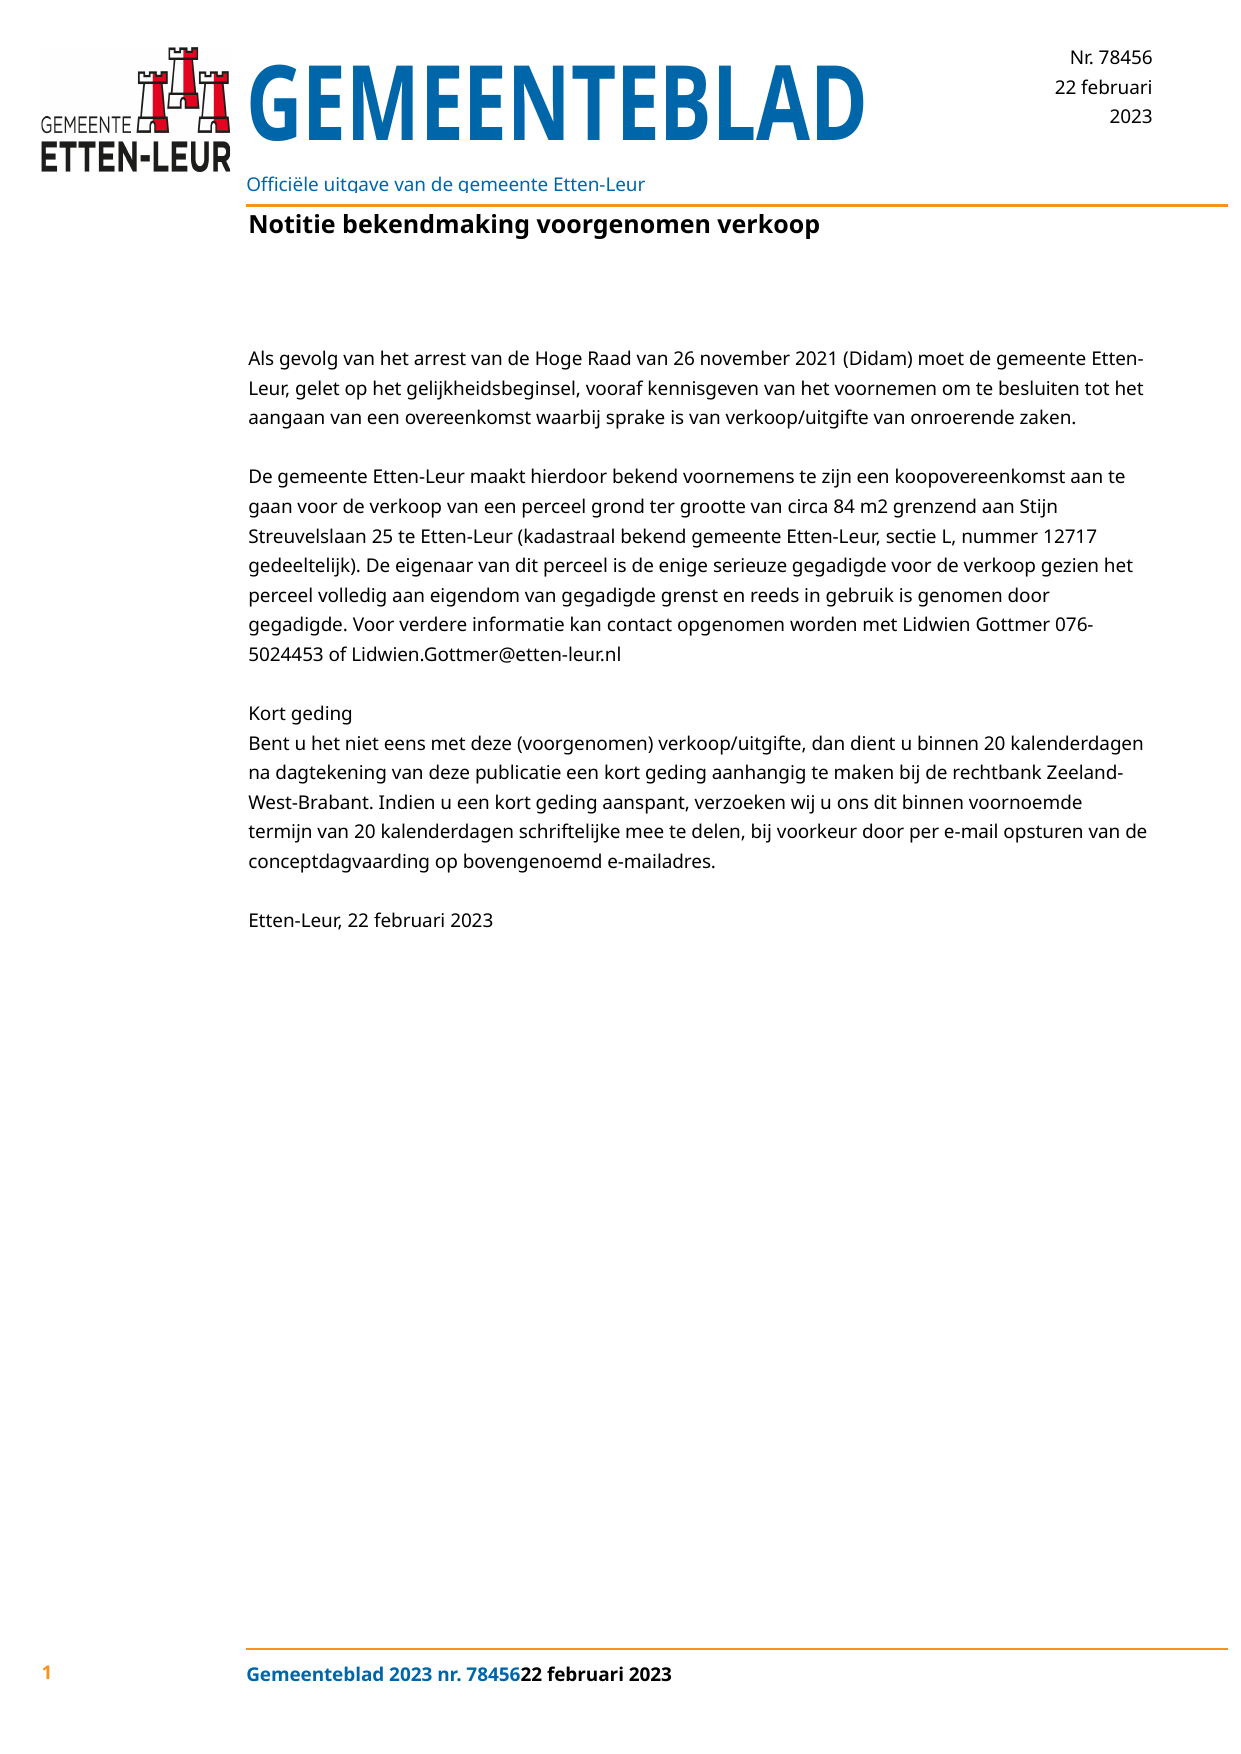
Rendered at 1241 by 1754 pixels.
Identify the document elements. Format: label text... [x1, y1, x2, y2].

text Notitie bekendmaking voorgenomen verkoop [248, 207, 1152, 241]
text Etten-Leur, 22 februari 2023 [248, 907, 1152, 933]
text Als gevolg van het arrest van de Hoge Raad van 26 november 2021 (Didam) moet de gemeente Etten-Leur, gelet op het gelijkheidsbeginsel, vooraf kennisgeven van het voornemen om te besluiten tot het aangaan van een overeenkomst waarbij sprake is van verkoop/uitgifte van onroerende zaken. [248, 345, 1152, 430]
picture [41, 47, 231, 172]
text Kort geding [248, 700, 1152, 726]
text De gemeente Etten-Leur maakt hierdoor bekend voornemens te zijn een koopovereenkomst aan te gaan voor de verkoop van een perceel grond ter grootte van circa 84 m2 grenzend aan Stijn Streuvelslaan 25 te Etten-Leur (kadastraal bekend gemeente Etten-Leur, sectie L, nummer 12717 gedeeltelijk). De eigenaar van dit perceel is de enige serieuze gegadigde voor de verkoop gezien het perceel volledig aan eigendom van gegadigde grenst en reeds in gebruik is genomen door gegadigde. Voor verdere informatie kan contact opgenomen worden met Lidwien Gottmer 076-5024453 of Lidwien.Gottmer@etten-leur.nl [248, 464, 1152, 667]
text Bent u het niet eens met deze (voorgenomen) verkoop/uitgifte, dan dient u binnen 20 kalenderdagen na dagtekening van deze publicatie een kort geding aanhangig te maken bij de rechtbank Zeeland-West-Brabant. Indien u een kort geding aanspant, verzoeken wij u ons dit binnen voornoemde termijn van 20 kalenderdagen schriftelijke mee te delen, bij voorkeur door per e-mail opsturen van de conceptdagvaarding op bovengenoemd e-mailadres. [248, 730, 1152, 874]
